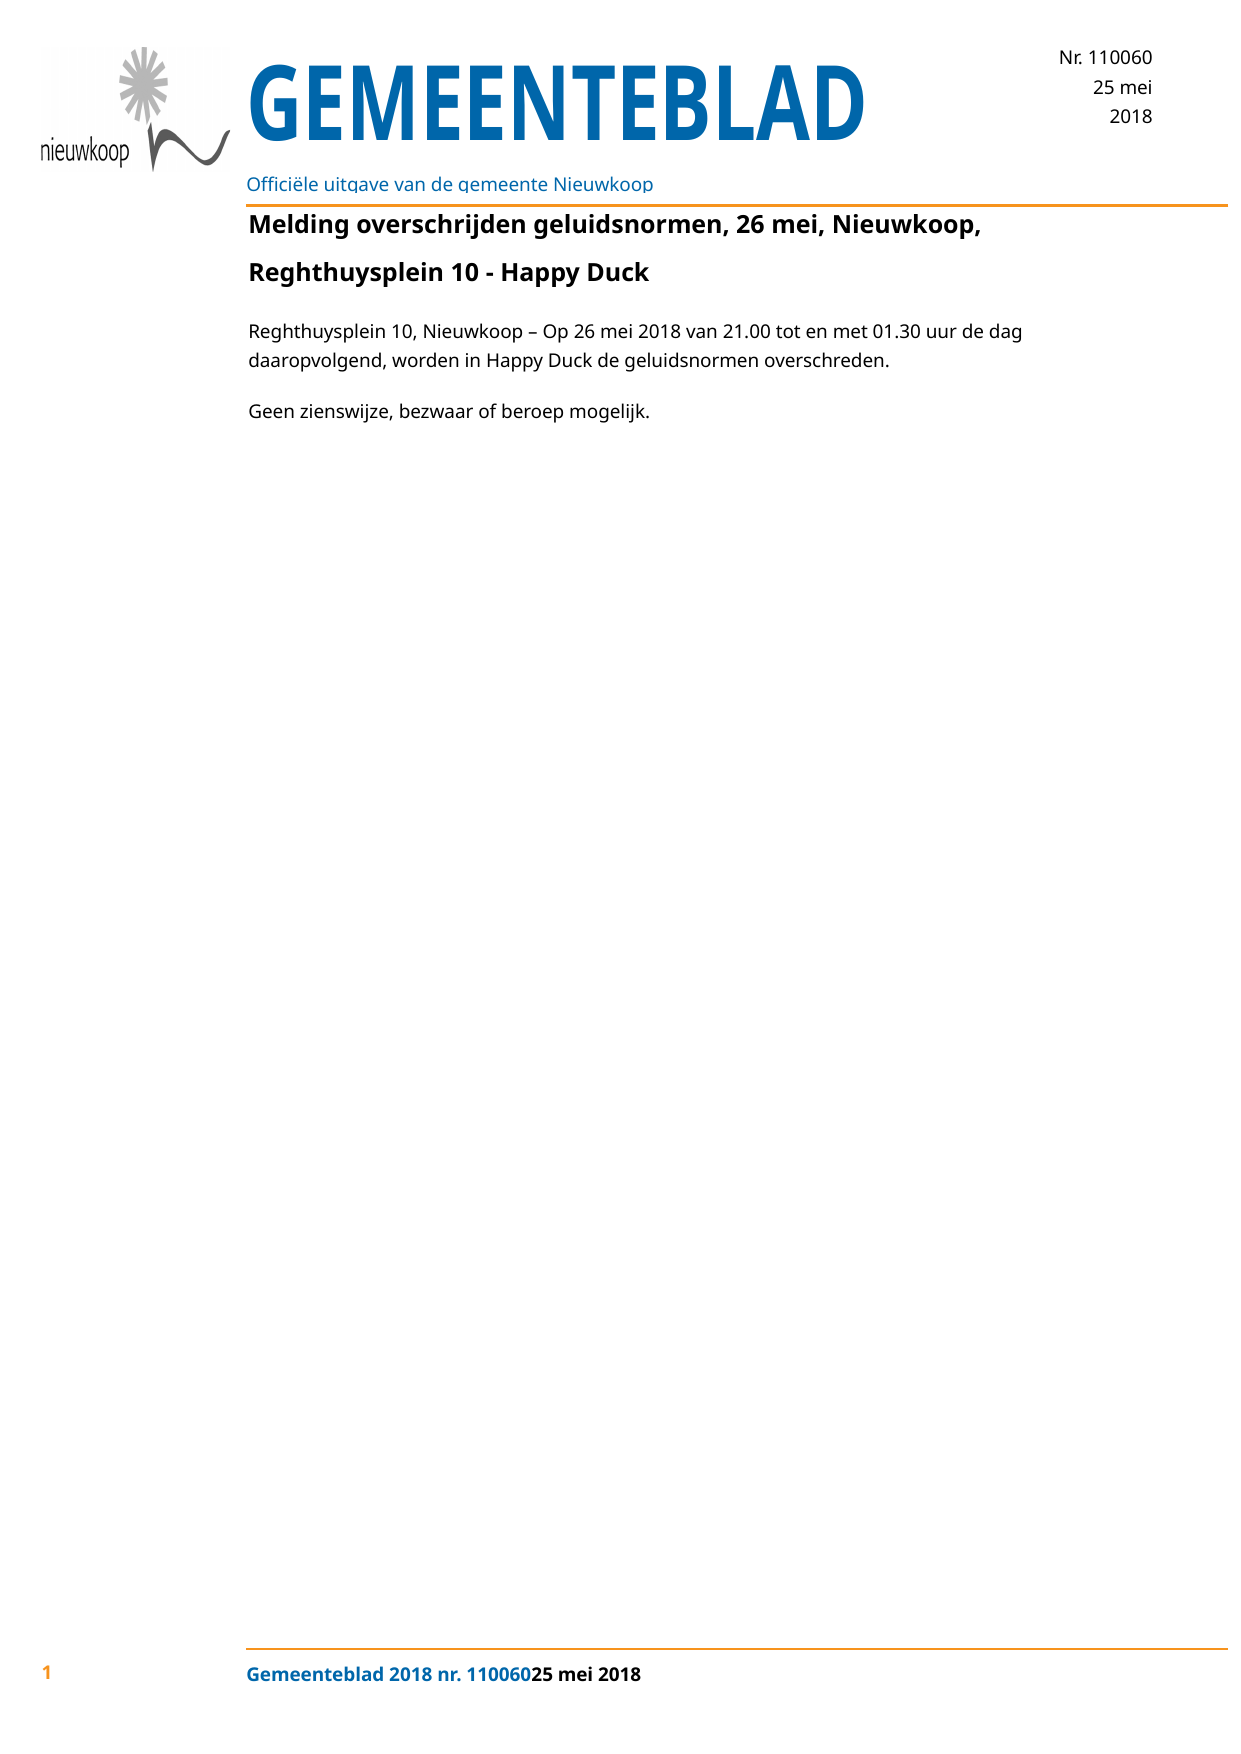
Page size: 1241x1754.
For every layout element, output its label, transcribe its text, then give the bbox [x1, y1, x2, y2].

picture [41, 47, 231, 172]
text Reghthuysplein 10, Nieuwkoop – Op 26 mei 2018 van 21.00 tot en met 01.30 uur de dag daaropvolgend, worden in Happy Duck de geluidsnormen overschreden. [248, 318, 1152, 373]
text Melding overschrijden geluidsnormen, 26 mei, Nieuwkoop, Reghthuysplein 10 - Happy Duck [248, 207, 1152, 288]
text Geen zienswijze, bezwaar of beroep mogelijk. [248, 398, 1152, 424]
